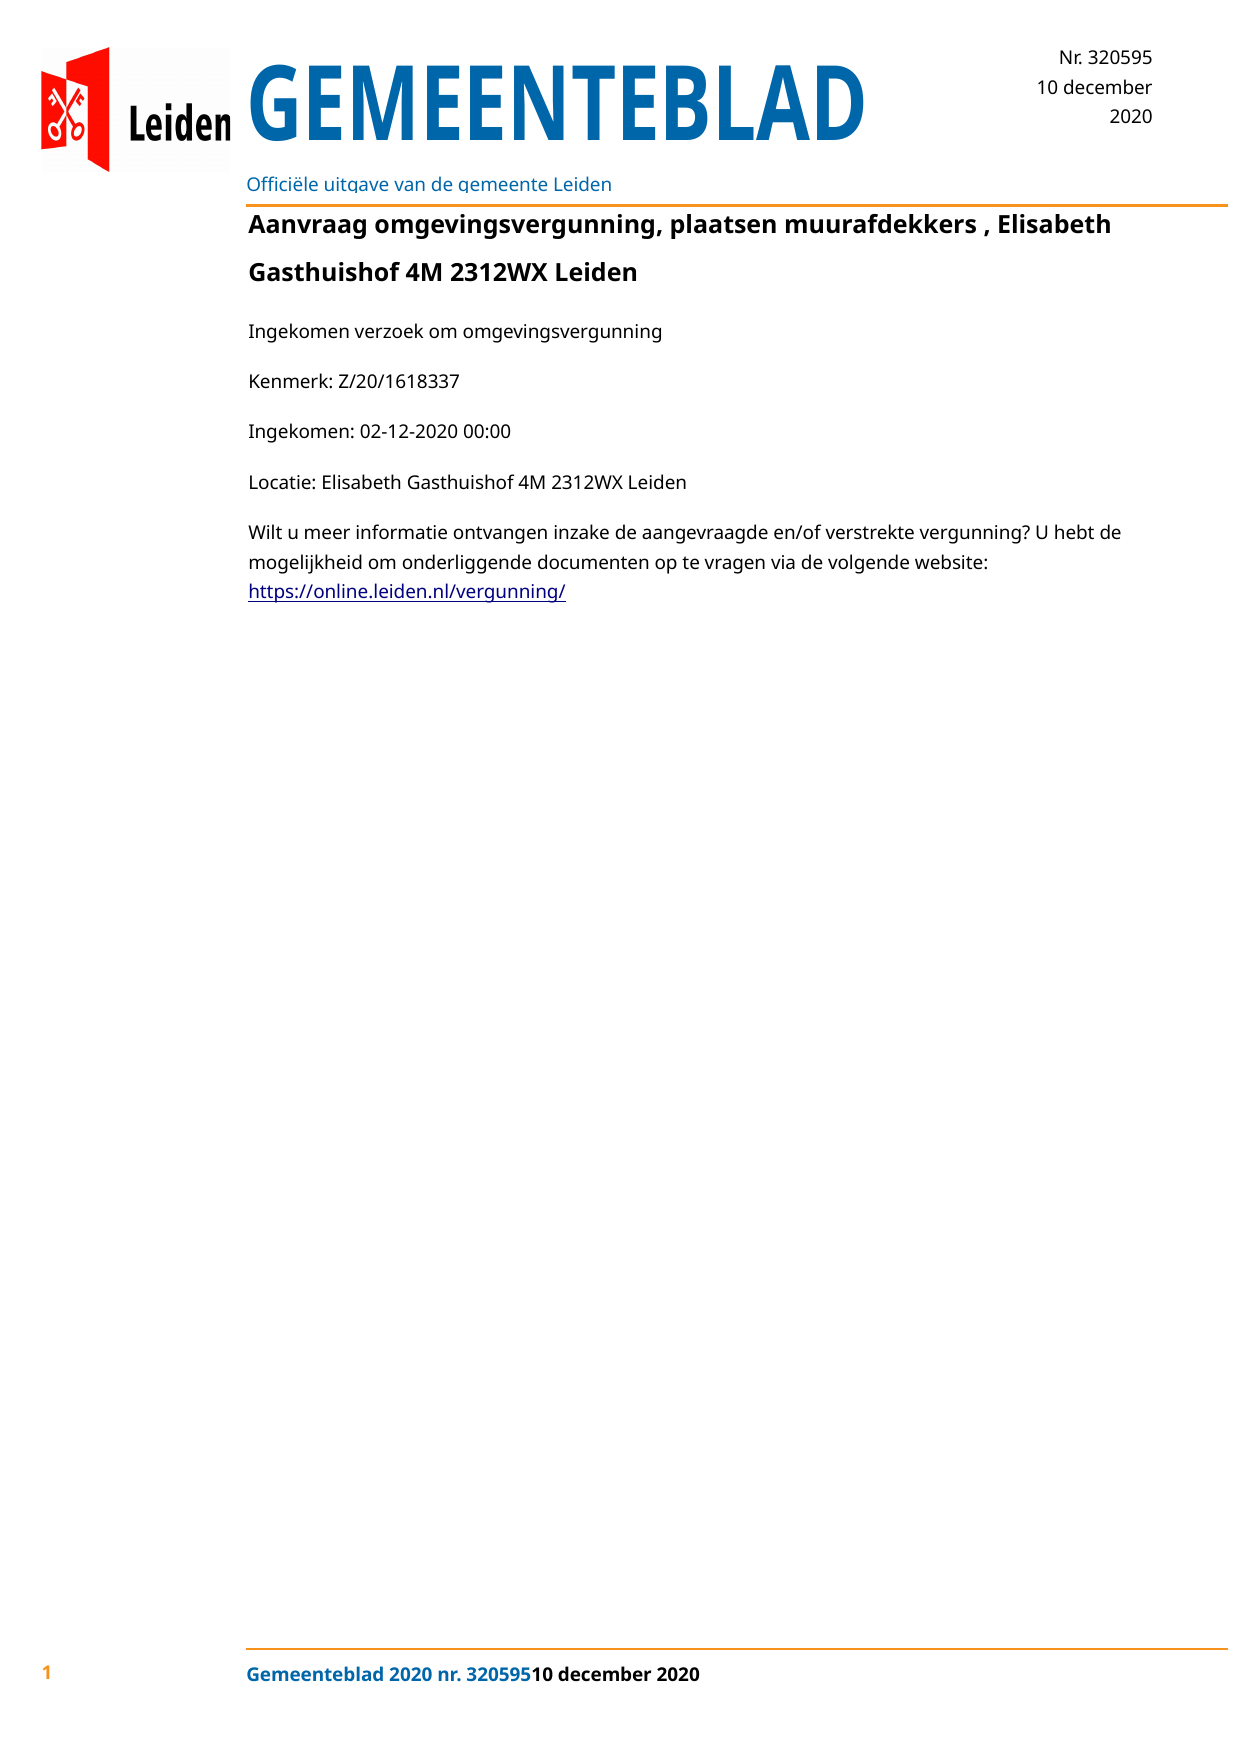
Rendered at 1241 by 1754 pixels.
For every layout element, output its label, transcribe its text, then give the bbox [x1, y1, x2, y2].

text Kenmerk: Z/20/1618337 [248, 368, 1152, 394]
text Ingekomen: 02-12-2020 00:00 [248, 419, 1152, 444]
text Ingekomen verzoek om omgevingsvergunning [248, 318, 1152, 344]
text Locatie: Elisabeth Gasthuishof 4M 2312WX Leiden [248, 469, 1152, 495]
text Aanvraag omgevingsvergunning, plaatsen muurafdekkers , Elisabeth Gasthuishof 4M 2312WX Leiden [248, 207, 1152, 288]
picture [41, 47, 231, 172]
text Wilt u meer informatie ontvangen inzake de aangevraagde en/of verstrekte vergunning? U hebt de mogelijkheid om onderliggende documenten op te vragen via de volgende website: https://online.leiden.nl/vergunning/ [248, 519, 1152, 604]
